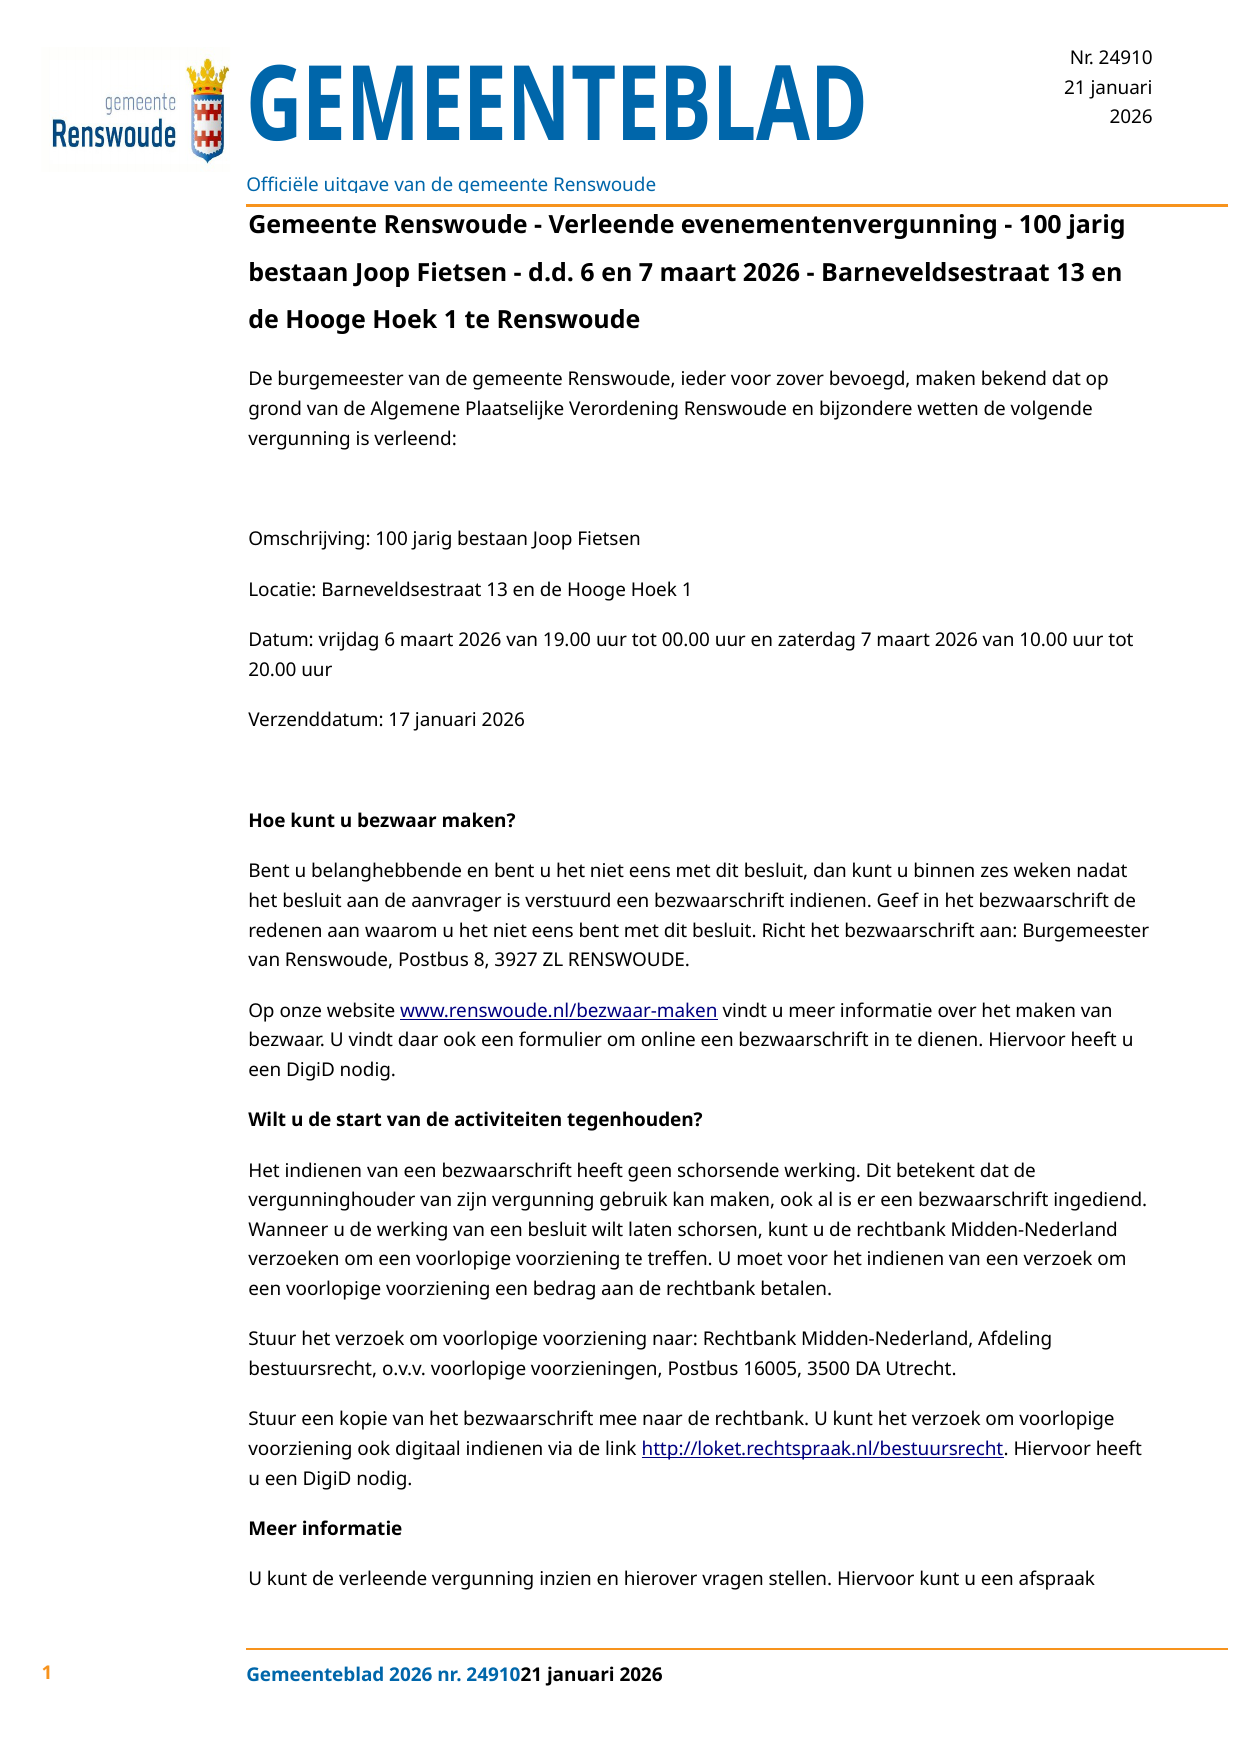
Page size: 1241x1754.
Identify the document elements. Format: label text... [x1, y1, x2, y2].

text Stuur een kopie van het bezwaarschrift mee naar de rechtbank. U kunt het verzoek om voorlopige voorziening ook digitaal indienen via de link http://loket.rechtspraak.nl/bestuursrecht. Hiervoor heeft u een DigiD nodig. [248, 1406, 1152, 1490]
text U kunt de verleende vergunning inzien en hierover vragen stellen. Hiervoor kunt u een afspraak [248, 1566, 1152, 1591]
text Stuur het verzoek om voorlopige voorziening naar: Rechtbank Midden-Nederland, Afdeling bestuursrecht, o.v.v. voorlopige voorzieningen, Postbus 16005, 3500 DA Utrecht. [248, 1326, 1152, 1381]
text Wilt u de start van de activiteiten tegenhouden? [248, 1106, 1152, 1132]
text Bent u belanghebbende en bent u het niet eens met dit besluit, dan kunt u binnen zes weken nadat het besluit aan de aanvrager is verstuurd een bezwaarschrift indienen. Geef in het bezwaarschrift de redenen aan waarom u het niet eens bent met dit besluit. Richt het bezwaarschrift aan: Burgemeester van Renswoude, Postbus 8, 3927 ZL RENSWOUDE. [248, 858, 1152, 972]
picture [41, 47, 231, 172]
text Het indienen van een bezwaarschrift heeft geen schorsende werking. Dit betekent dat de vergunninghouder van zijn vergunning gebruik kan maken, ook al is er een bezwaarschrift ingediend. Wanneer u de werking van een besluit wilt laten schorsen, kunt u de rechtbank Midden-Nederland verzoeken om een voorlopige voorziening te treffen. U moet voor het indienen van een verzoek om een voorlopige voorziening een bedrag aan de rechtbank betalen. [248, 1157, 1152, 1301]
text Locatie: Barneveldsestraat 13 en de Hooge Hoek 1 [248, 576, 1152, 602]
text De burgemeester van de gemeente Renswoude, ieder voor zover bevoegd, maken bekend dat op grond van de Algemene Plaatselijke Verordening Renswoude en bijzondere wetten de volgende vergunning is verleend: [248, 366, 1152, 450]
text Gemeente Renswoude - Verleende evenementenvergunning - 100 jarig bestaan Joop Fietsen - d.d. 6 en 7 maart 2026 - Barneveldsestraat 13 en de Hooge Hoek 1 te Renswoude [248, 207, 1152, 336]
text Datum: vrijdag 6 maart 2026 van 19.00 uur tot 00.00 uur en zaterdag 7 maart 2026 van 10.00 uur tot 20.00 uur [248, 626, 1152, 682]
text Omschrijving: 100 jarig bestaan Joop Fietsen [248, 526, 1152, 551]
text Meer informatie [248, 1515, 1152, 1541]
text Op onze website www.renswoude.nl/bezwaar-maken vindt u meer informatie over het maken van bezwaar. U vindt daar ook een formulier om online een bezwaarschrift in te dienen. Hiervoor heeft u een DigiD nodig. [248, 997, 1152, 1082]
text Verzenddatum: 17 januari 2026 [248, 706, 1152, 732]
text Hoe kunt u bezwaar maken? [248, 807, 1152, 833]
